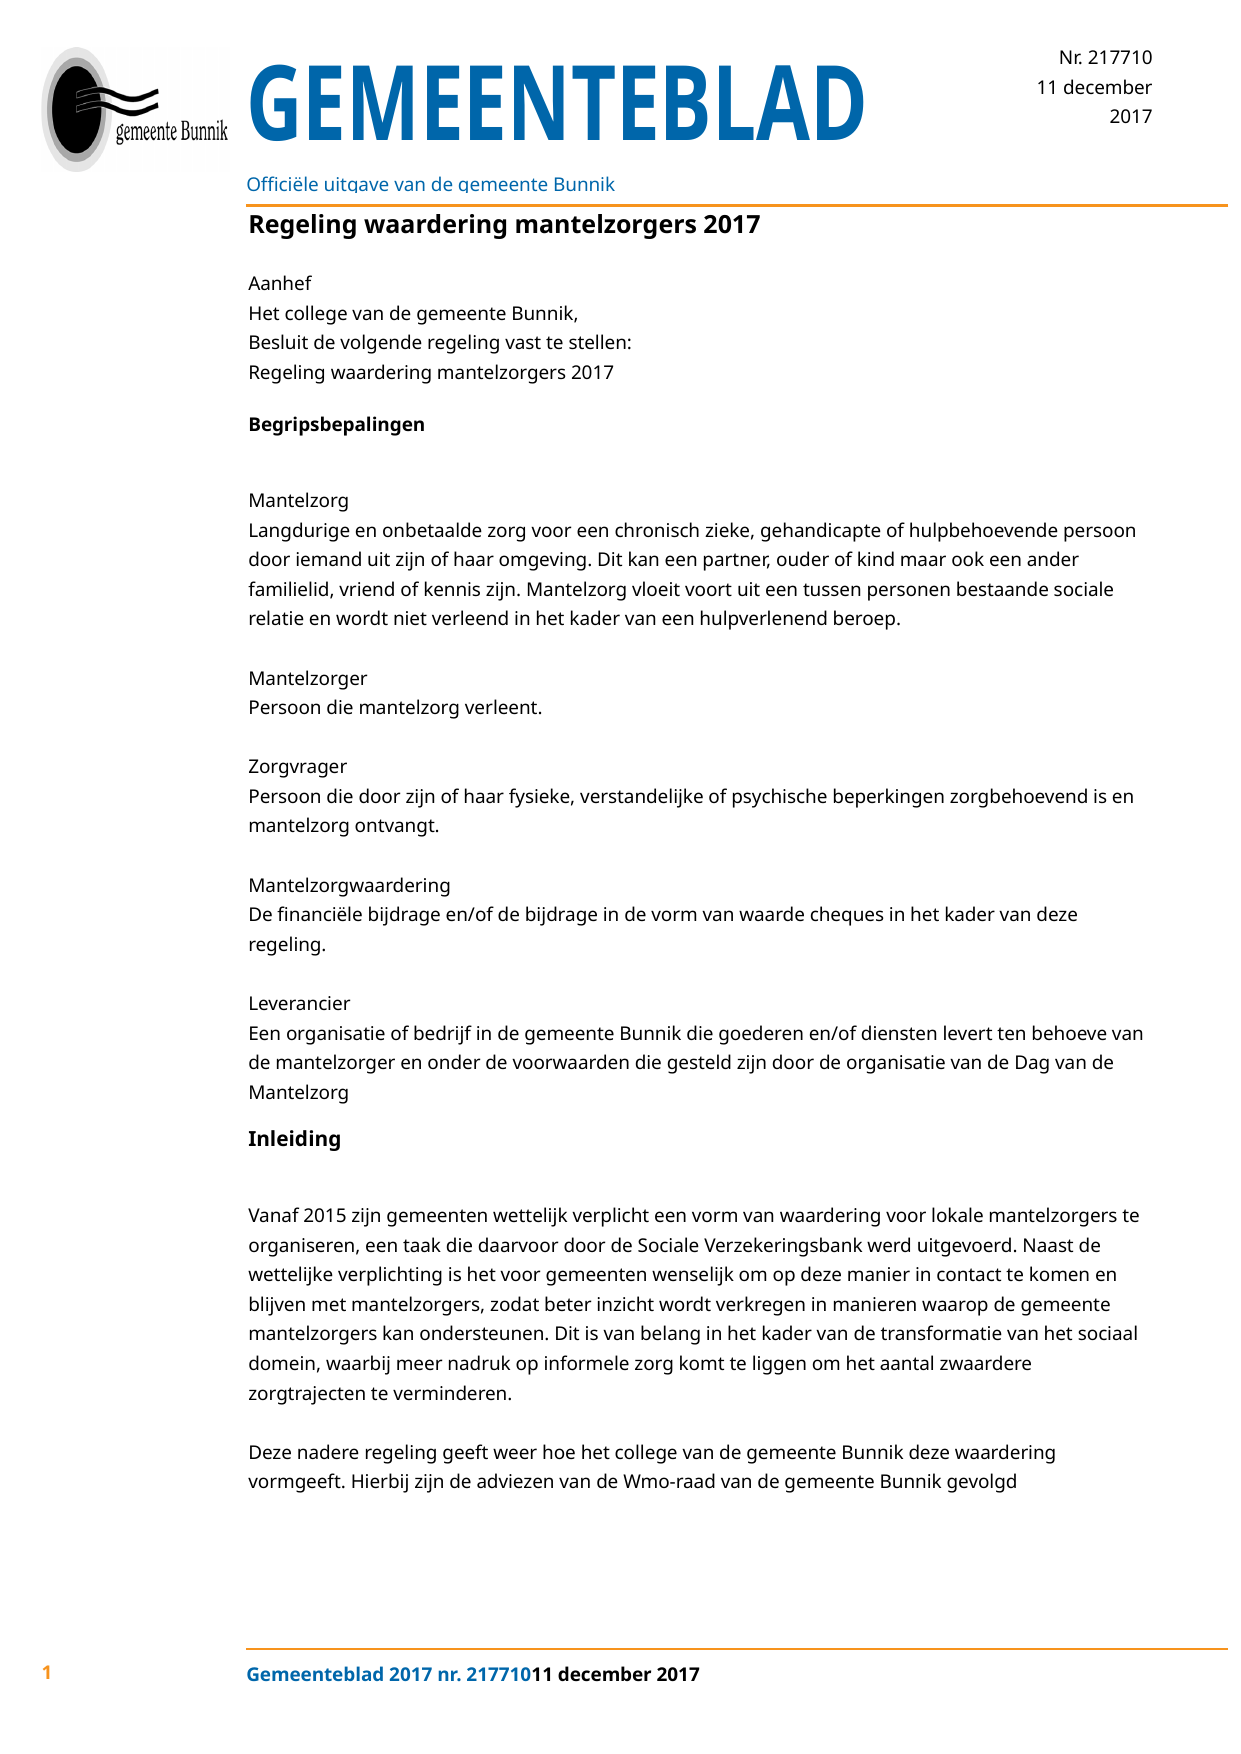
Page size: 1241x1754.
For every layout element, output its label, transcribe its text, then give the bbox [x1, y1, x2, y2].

text Inleiding [248, 1124, 1152, 1153]
text Regeling waardering mantelzorgers 2017 [248, 359, 1152, 385]
picture [41, 47, 231, 172]
text Mantelzorg [248, 487, 1152, 513]
text Vanaf 2015 zijn gemeenten wettelijk verplicht een vorm van waardering voor lokale mantelzorgers te organiseren, een taak die daarvoor door de Sociale Verzekeringsbank werd uitgevoerd. Naast de wettelijke verplichting is het voor gemeenten wenselijk om op deze manier in contact te komen en blijven met mantelzorgers, zodat beter inzicht wordt verkregen in manieren waarop de gemeente mantelzorgers kan ondersteunen. Dit is van belang in het kader van de transformatie van het sociaal domein, waarbij meer nadruk op informele zorg komt te liggen om het aantal zwaardere zorgtrajecten te verminderen. [248, 1202, 1152, 1405]
text Besluit de volgende regeling vast te stellen: [248, 329, 1152, 355]
text Mantelzorgwaardering [248, 872, 1152, 897]
text Leverancier [248, 990, 1152, 1016]
text Persoon die mantelzorg verleent. [248, 694, 1152, 720]
text Langdurige en onbetaalde zorg voor een chronisch zieke, gehandicapte of hulpbehoevende persoon door iemand uit zijn of haar omgeving. Dit kan een partner, ouder of kind maar ook een ander familielid, vriend of kennis zijn. Mantelzorg vloeit voort uit een tussen personen bestaande sociale relatie en wordt niet verleend in het kader van een hulpverlenend beroep. [248, 517, 1152, 631]
text De financiële bijdrage en/of de bijdrage in de vorm van waarde cheques in het kader van deze regeling. [248, 901, 1152, 957]
text Zorgvrager [248, 753, 1152, 779]
text Een organisatie of bedrijf in de gemeente Bunnik die goederen en/of diensten levert ten behoeve van de mantelzorger en onder de voorwaarden die gesteld zijn door de organisatie van de Dag van de Mantelzorg [248, 1020, 1152, 1104]
text Deze nadere regeling geeft weer hoe het college van de gemeente Bunnik deze waardering vormgeeft. Hierbij zijn de adviezen van de Wmo-raad van de gemeente Bunnik gevolgd [248, 1439, 1152, 1494]
text Het college van de gemeente Bunnik, [248, 300, 1152, 326]
text Begripsbepalingen [248, 409, 1152, 438]
text Persoon die door zijn of haar fysieke, verstandelijke of psychische beperkingen zorgbehoevend is en mantelzorg ontvangt. [248, 783, 1152, 838]
text Mantelzorger [248, 665, 1152, 690]
text Regeling waardering mantelzorgers 2017 [248, 207, 1152, 241]
text Aanhef [248, 270, 1152, 296]
